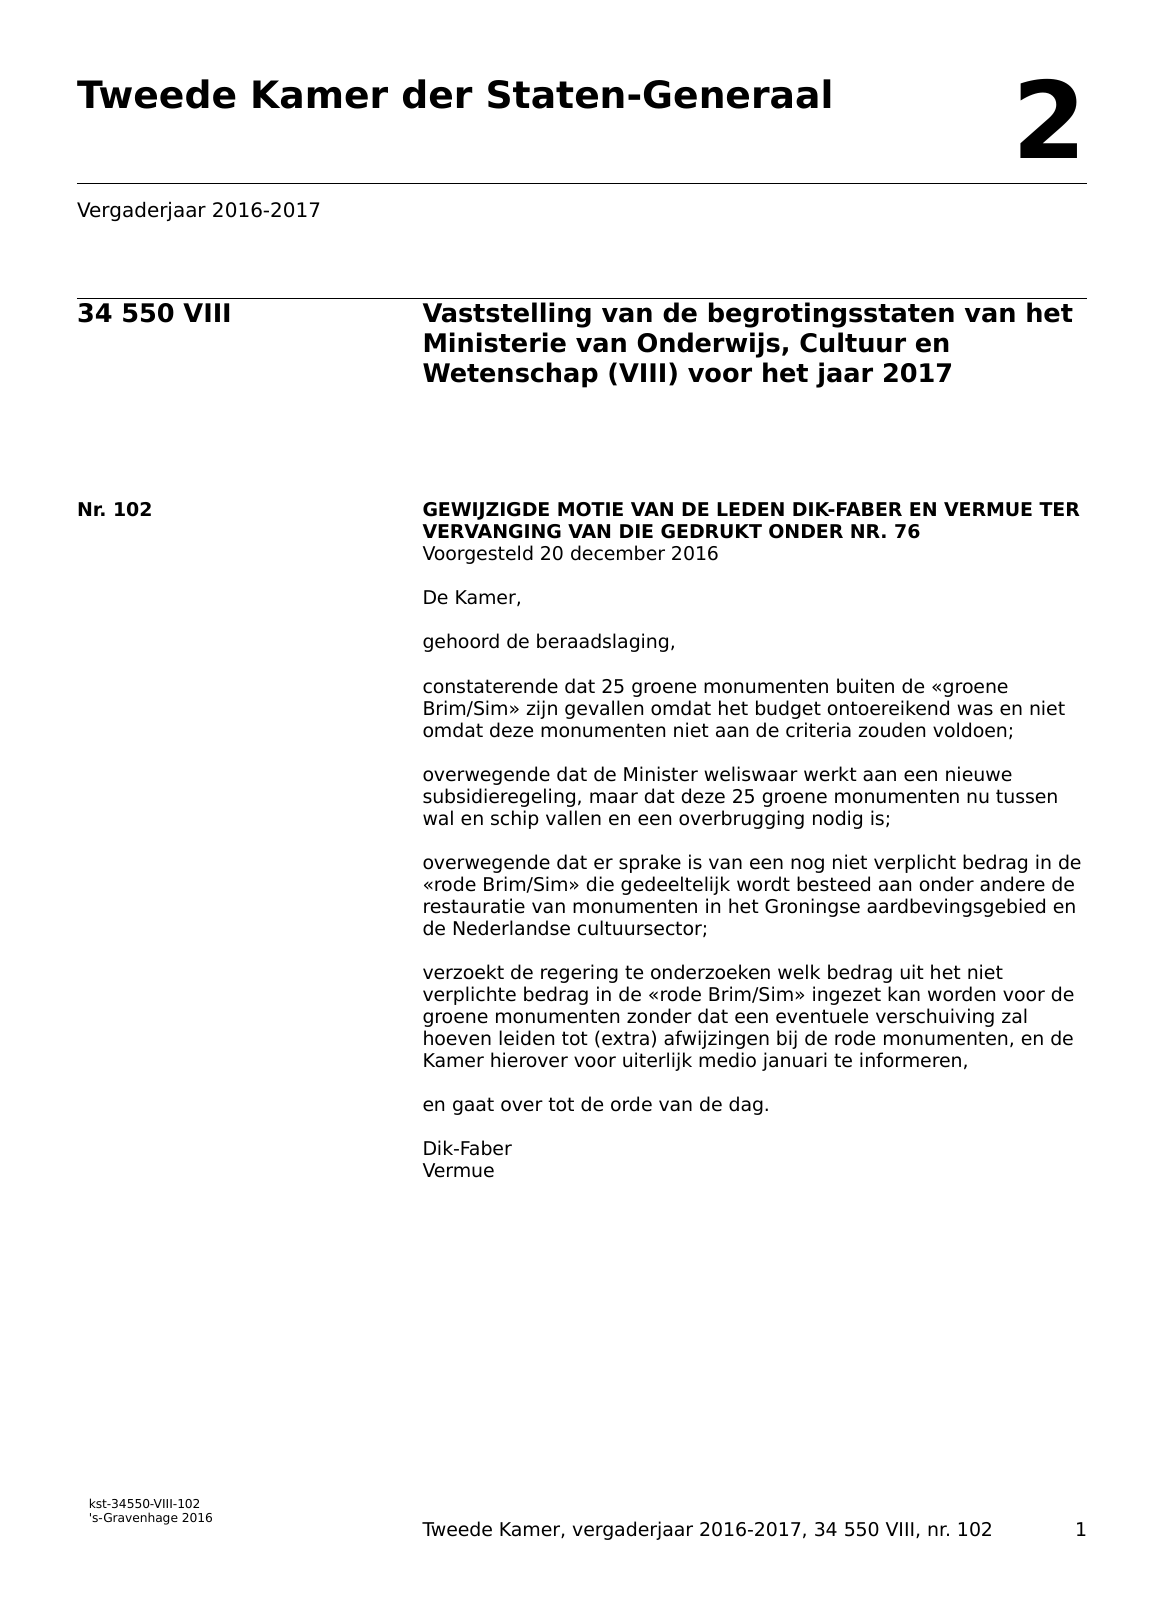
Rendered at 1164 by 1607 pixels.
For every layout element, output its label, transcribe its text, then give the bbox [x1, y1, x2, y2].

text De Kamer, [422, 587, 1087, 609]
text Voorgesteld 20 december 2016 [422, 543, 1087, 565]
table_header 2 [886, 59, 1087, 183]
text gehoord de beraadslaging, [422, 631, 1087, 653]
text overwegende dat de Minister weliswaar werkt aan een nieuwe subsidieregeling, maar dat deze 25 groene monumenten nu tussen wal en schip vallen en een overbrugging nodig is; [422, 764, 1087, 829]
text 's-Gravenhage 2016 [88, 1511, 323, 1525]
subtitle Nr. 102 GEWIJZIGDE MOTIE VAN DE LEDEN DIK-FABER EN VERMUE TER VERVANGING VAN DIE GEDRUKT ONDER NR. 76 [77, 499, 1087, 543]
text en gaat over tot de orde van de dag. [422, 1094, 1087, 1116]
text kst-34550-VIII-102 [88, 1497, 323, 1511]
text constaterende dat 25 groene monumenten buiten de «groene Brim/Sim» zijn gevallen omdat het budget ontoereikend was en niet omdat deze monumenten niet aan de criteria zouden voldoen; [422, 676, 1087, 741]
subtitle 34 550 VIII Vaststelling van de begrotingsstaten van het Ministerie van Onderwijs, Cultuur en Wetenschap (VIII) voor het jaar 2017 [77, 299, 1087, 388]
text overwegende dat er sprake is van een nog niet verplicht bedrag in de «rode Brim/Sim» die gedeeltelijk wordt besteed aan onder andere de restauratie van monumenten in het Groningse aardbevingsgebied en de Nederlandse cultuursector; [422, 852, 1087, 940]
table_cell Vergaderjaar 2016-2017 [77, 184, 1087, 298]
text Vermue [422, 1160, 1087, 1182]
text verzoekt de regering te onderzoeken welk bedrag uit het niet verplichte bedrag in de «rode Brim/Sim» ingezet kan worden voor de groene monumenten zonder dat een eventuele verschuiving zal hoeven leiden tot (extra) afwijzingen bij de rode monumenten, en de Kamer hierover voor uiterlijk medio januari te informeren, [422, 962, 1087, 1072]
table_header Tweede Kamer der Staten-Generaal [77, 59, 886, 183]
text Dik-Faber [422, 1138, 1087, 1160]
